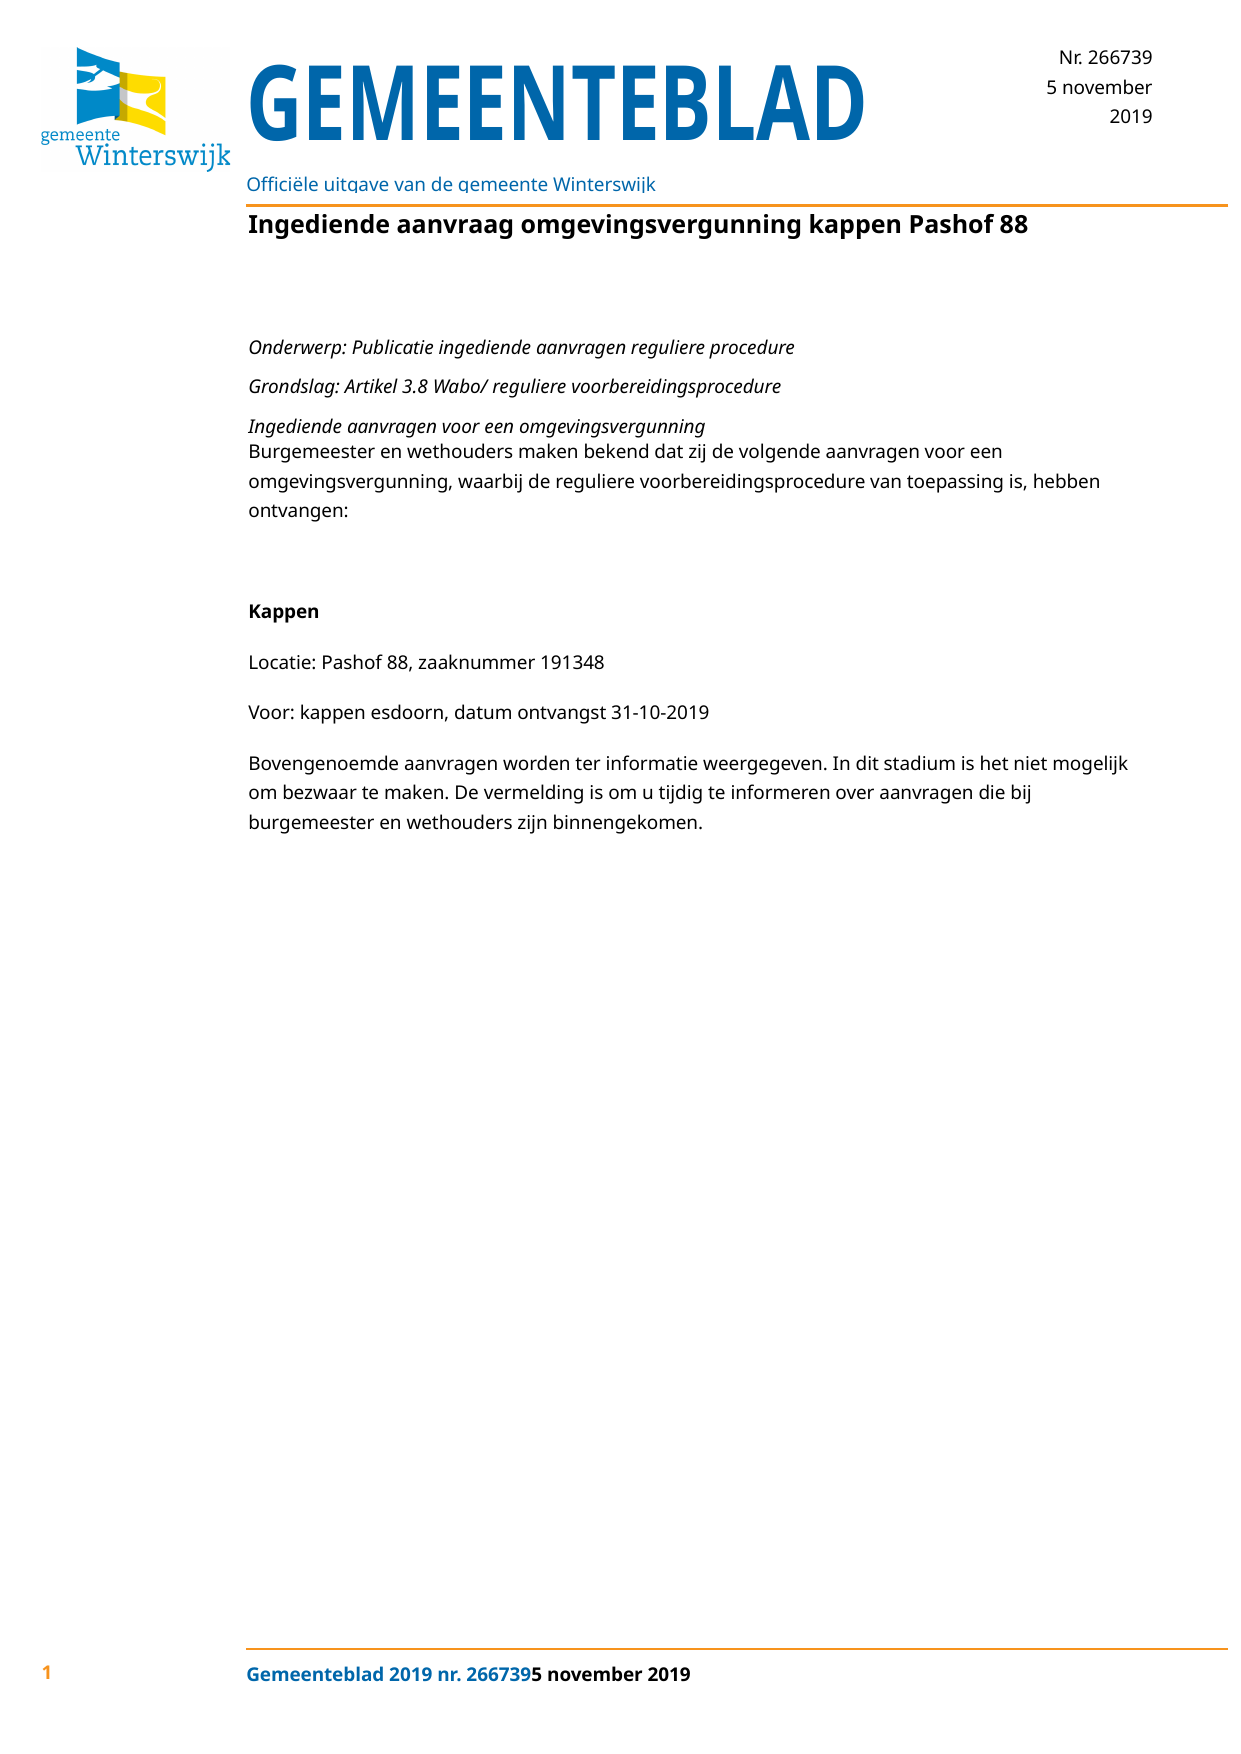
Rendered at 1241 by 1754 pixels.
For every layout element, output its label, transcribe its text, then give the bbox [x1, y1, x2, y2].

text Ingediende aanvragen voor een omgevingsvergunning [248, 413, 1152, 438]
text Bovengenoemde aanvragen worden ter informatie weergegeven. In dit stadium is het niet mogelijk om bezwaar te maken. De vermelding is om u tijdig te informeren over aanvragen die bij burgemeester en wethouders zijn binnengekomen. [248, 750, 1152, 835]
text Burgemeester en wethouders maken bekend dat zij de volgende aanvragen voor een omgevingsvergunning, waarbij de reguliere voorbereidingsprocedure van toepassing is, hebben ontvangen: [248, 438, 1152, 523]
text Locatie: Pashof 88, zaaknummer 191348 [248, 649, 1152, 675]
text Kappen [248, 598, 1152, 624]
text Onderwerp: Publicatie ingediende aanvragen reguliere procedure [248, 334, 1152, 360]
picture [41, 47, 231, 172]
picture [225, 153, 231, 162]
text Voor: kappen esdoorn, datum ontvangst 31-10-2019 [248, 699, 1152, 725]
text Ingediende aanvraag omgevingsvergunning kappen Pashof 88 [248, 207, 1152, 241]
text Grondslag: Artikel 3.8 Wabo/ reguliere voorbereidingsprocedure [248, 373, 1152, 399]
